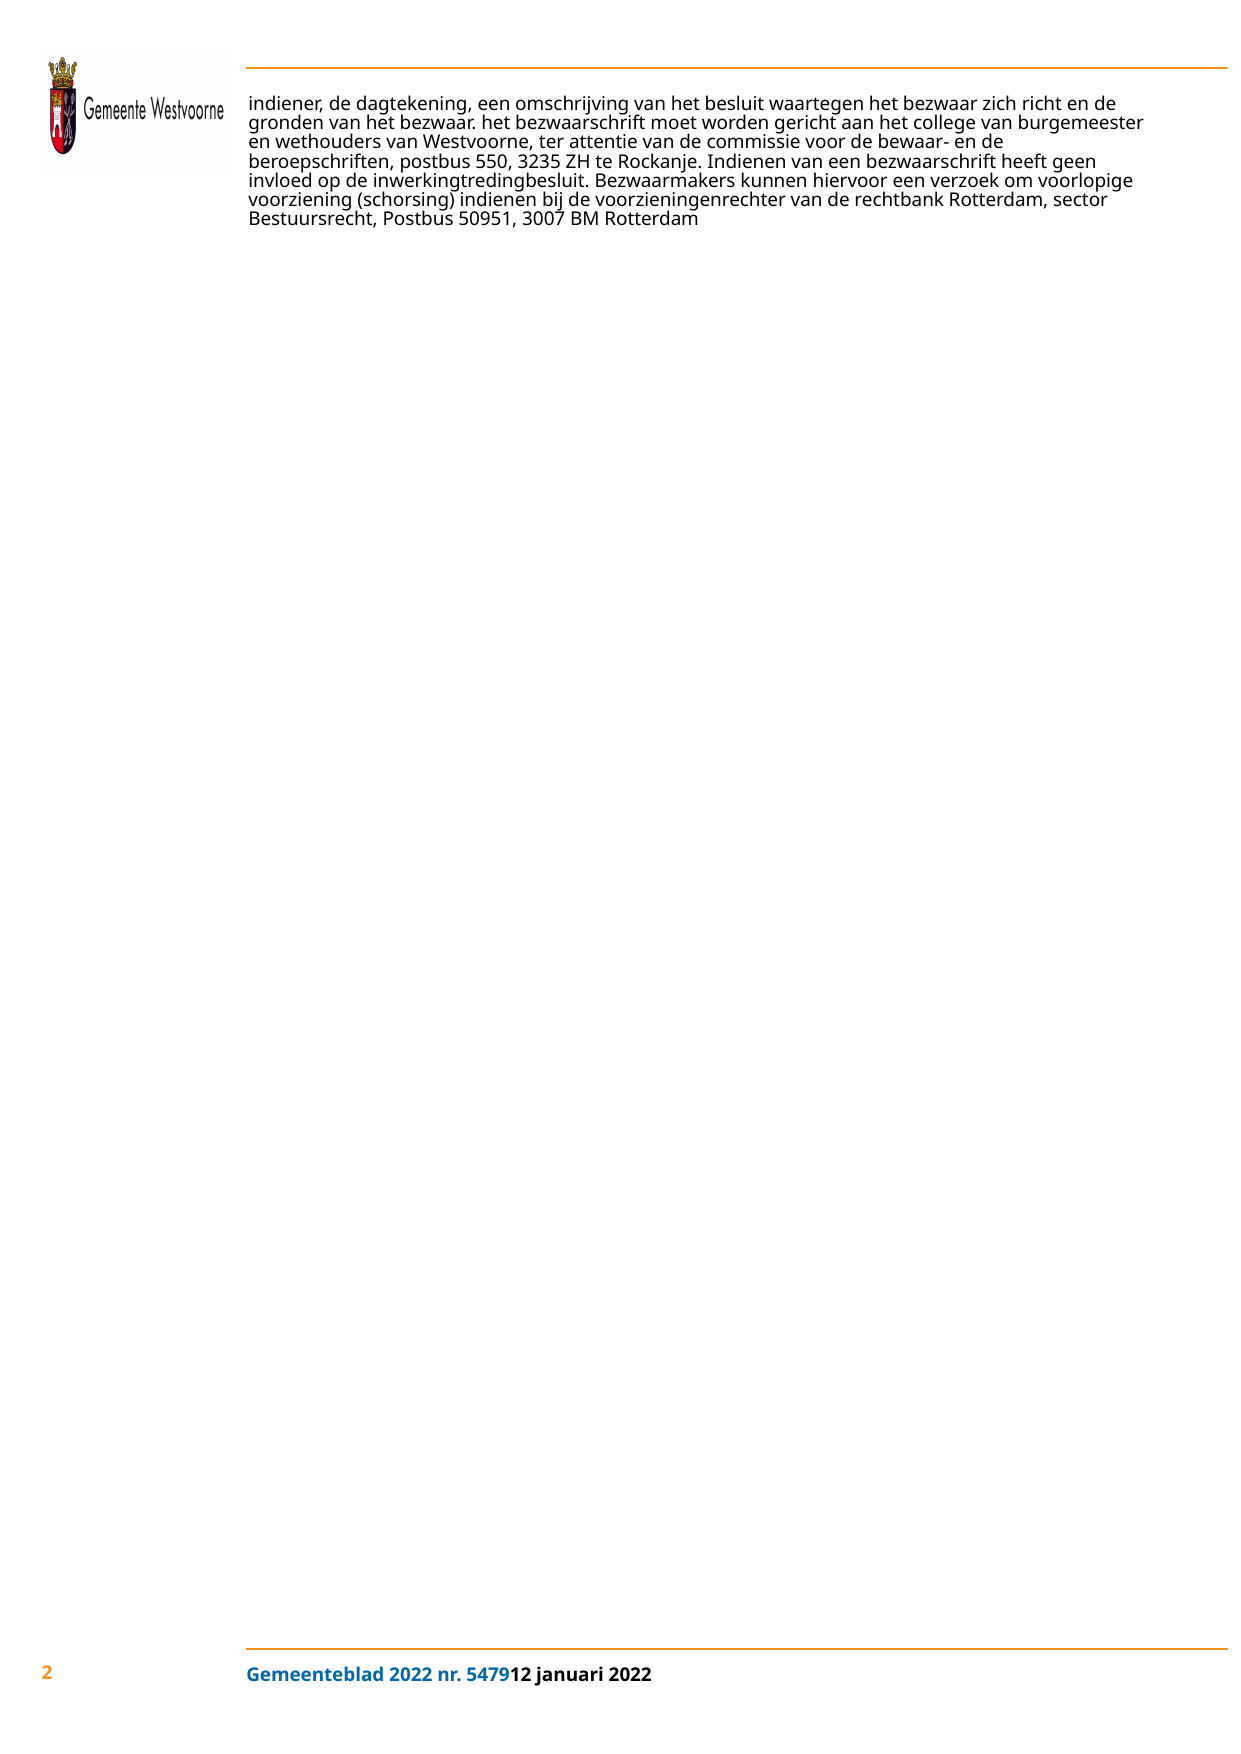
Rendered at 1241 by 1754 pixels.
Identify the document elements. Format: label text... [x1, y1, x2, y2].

picture [41, 47, 231, 172]
text indiener, de dagtekening, een omschrijving van het besluit waartegen het bezwaar zich richt en de gronden van het bezwaar. het bezwaarschrift moet worden gericht aan het college van burgemeester en wethouders van Westvoorne, ter attentie van de commissie voor de bewaar- en de beroepschriften, postbus 550, 3235 ZH te Rockanje. Indienen van een bezwaarschrift heeft geen invloed op de inwerkingtredingbesluit. Bezwaarmakers kunnen hiervoor een verzoek om voorlopige voorziening (schorsing) indienen bij de voorzieningenrechter van de rechtbank Rotterdam, sector Bestuursrecht, Postbus 50951, 3007 BM Rotterdam [248, 95, 1152, 230]
